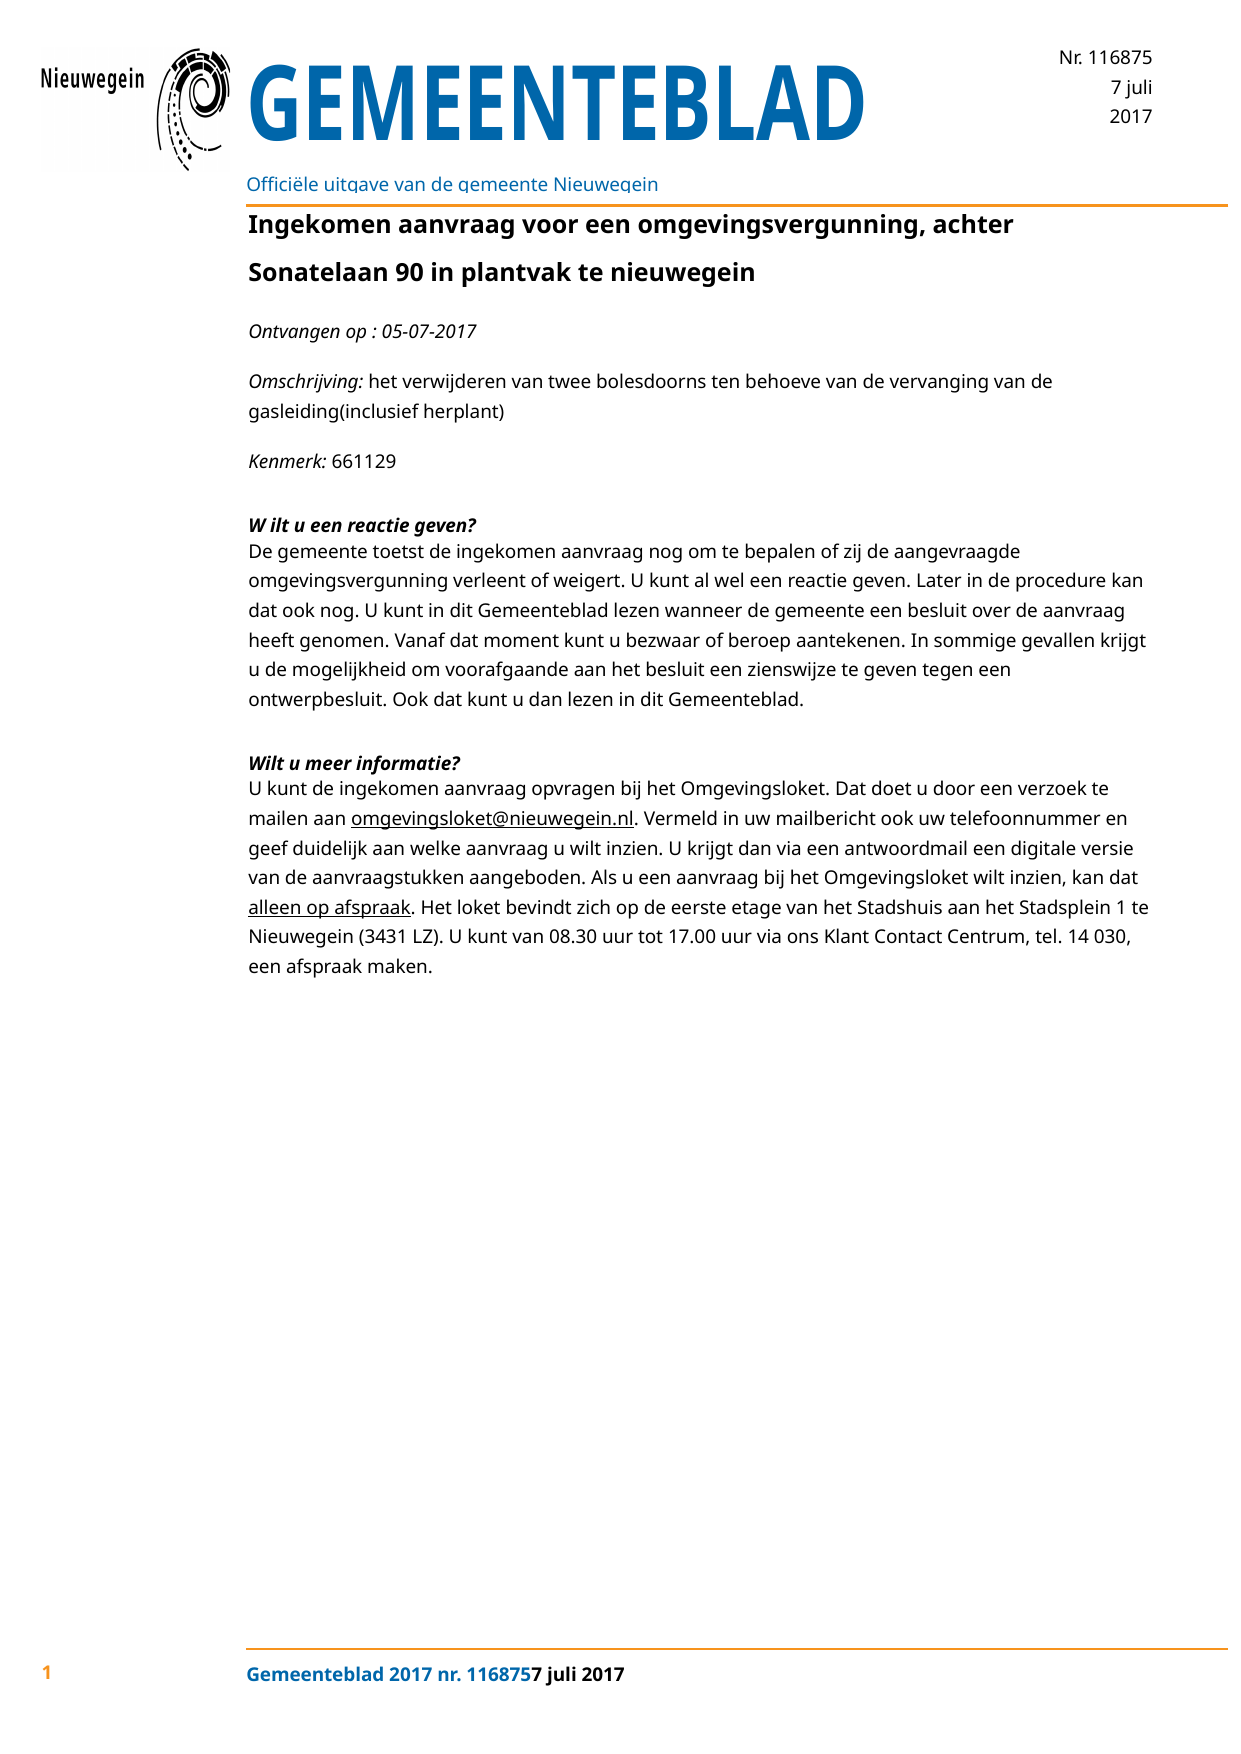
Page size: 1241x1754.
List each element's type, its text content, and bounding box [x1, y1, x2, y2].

text Ontvangen op : 05-07-2017 [248, 318, 1152, 344]
text Kenmerk: 661129 [248, 448, 1152, 474]
text Omschrijving: het verwijderen van twee bolesdoorns ten behoeve van de vervanging van de gasleiding(inclusief herplant) [248, 368, 1152, 424]
text De gemeente toetst de ingekomen aanvraag nog om te bepalen of zij de aangevraagde omgevingsvergunning verleent of weigert. U kunt al wel een reactie geven. Later in de procedure kan dat ook nog. U kunt in dit Gemeenteblad lezen wanneer de gemeente een besluit over de aanvraag heeft genomen. Vanaf dat moment kunt u bezwaar of beroep aantekenen. In sommige gevallen krijgt u de mogelijkheid om voorafgaande aan het besluit een zienswijze te geven tegen een ontwerpbesluit. Ook dat kunt u dan lezen in dit Gemeenteblad. [248, 538, 1152, 712]
text W ilt u een reactie geven? [248, 512, 1152, 538]
text Wilt u meer informatie? [248, 750, 1152, 776]
text U kunt de ingekomen aanvraag opvragen bij het Omgevingsloket. Dat doet u door een verzoek te mailen aan omgevingsloket@nieuwegein.nl. Vermeld in uw mailbericht ook uw telefoonnummer en geef duidelijk aan welke aanvraag u wilt inzien. U krijgt dan via een antwoordmail een digitale versie van de aanvraagstukken aangeboden. Als u een aanvraag bij het Omgevingsloket wilt inzien, kan dat alleen op afspraak. Het loket bevindt zich op de eerste etage van het Stadshuis aan het Stadsplein 1 te Nieuwegein (3431 LZ). U kunt van 08.30 uur tot 17.00 uur via ons Klant Contact Centrum, tel. 14 030, een afspraak maken. [248, 776, 1152, 979]
text Ingekomen aanvraag voor een omgevingsvergunning, achter Sonatelaan 90 in plantvak te nieuwegein [248, 207, 1152, 288]
picture [41, 47, 231, 172]
